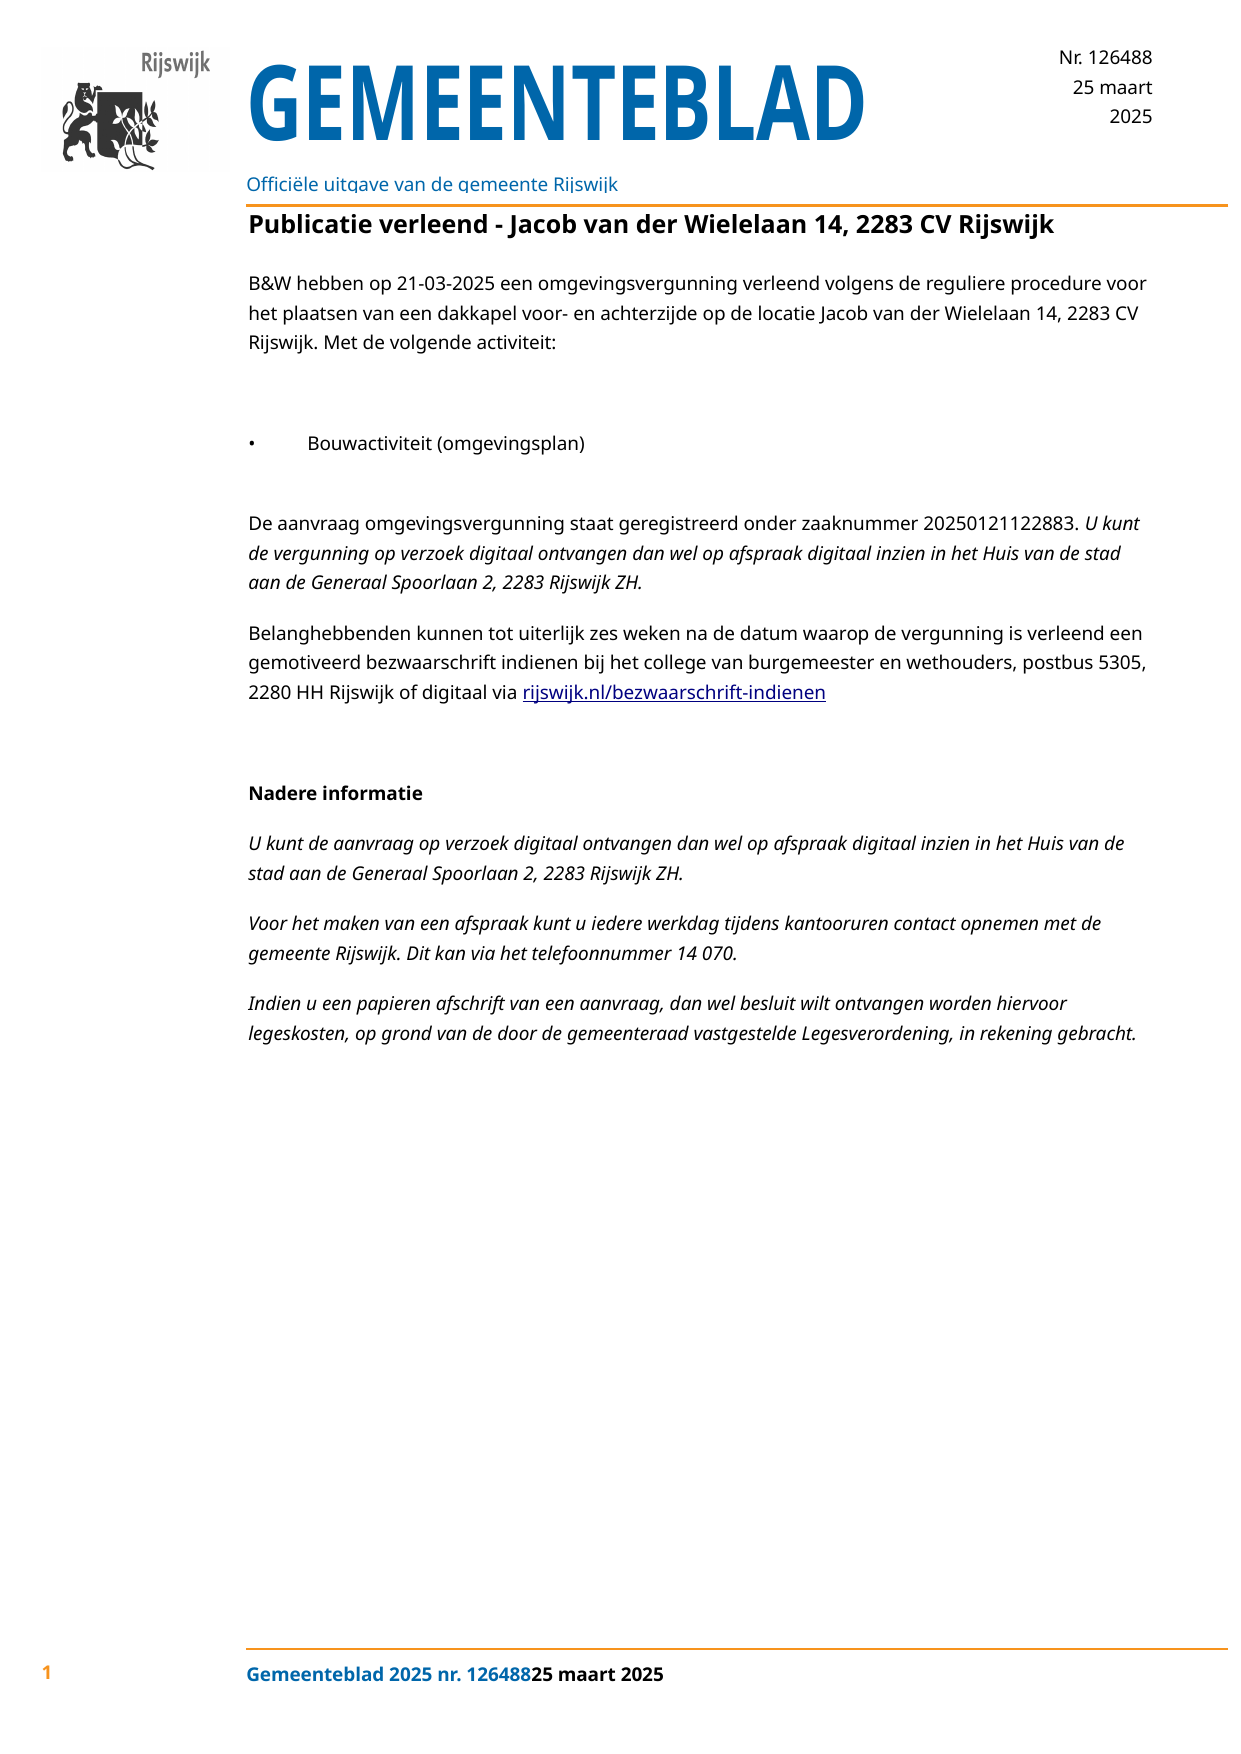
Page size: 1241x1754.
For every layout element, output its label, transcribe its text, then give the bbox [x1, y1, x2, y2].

text Voor het maken van een afspraak kunt u iedere werkdag tijdens kantooruren contact opnemen met de gemeente Rijswijk. Dit kan via het telefoonnummer 14 070. [248, 910, 1152, 966]
list Bouwactiviteit (omgevingsplan) [248, 430, 1152, 456]
picture [41, 47, 231, 172]
text De aanvraag omgevingsvergunning staat geregistreerd onder zaaknummer 20250121122883. U kunt de vergunning op verzoek digitaal ontvangen dan wel op afspraak digitaal inzien in het Huis van de stad aan de Generaal Spoorlaan 2, 2283 Rijswijk ZH. [248, 510, 1152, 595]
text Publicatie verleend - Jacob van der Wielelaan 14, 2283 CV Rijswijk [248, 207, 1152, 241]
text Indien u een papieren afschrift van een aanvraag, dan wel besluit wilt ontvangen worden hiervoor legeskosten, op grond van de door de gemeenteraad vastgestelde Legesverordening, in rekening gebracht. [248, 990, 1152, 1046]
text Nadere informatie [248, 780, 1152, 806]
text Belanghebbenden kunnen tot uiterlijk zes weken na de datum waarop de vergunning is verleend een gemotiveerd bezwaarschrift indienen bij het college van burgemeester en wethouders, postbus 5305, 2280 HH Rijswijk of digitaal via rijswijk.nl/bezwaarschrift-indienen [248, 620, 1152, 705]
text B&W hebben op 21-03-2025 een omgevingsvergunning verleend volgens de reguliere procedure voor het plaatsen van een dakkapel voor- en achterzijde op de locatie Jacob van der Wielelaan 14, 2283 CV Rijswijk. Met de volgende activiteit: [248, 270, 1152, 355]
text U kunt de aanvraag op verzoek digitaal ontvangen dan wel op afspraak digitaal inzien in het Huis van de stad aan de Generaal Spoorlaan 2, 2283 Rijswijk ZH. [248, 830, 1152, 886]
